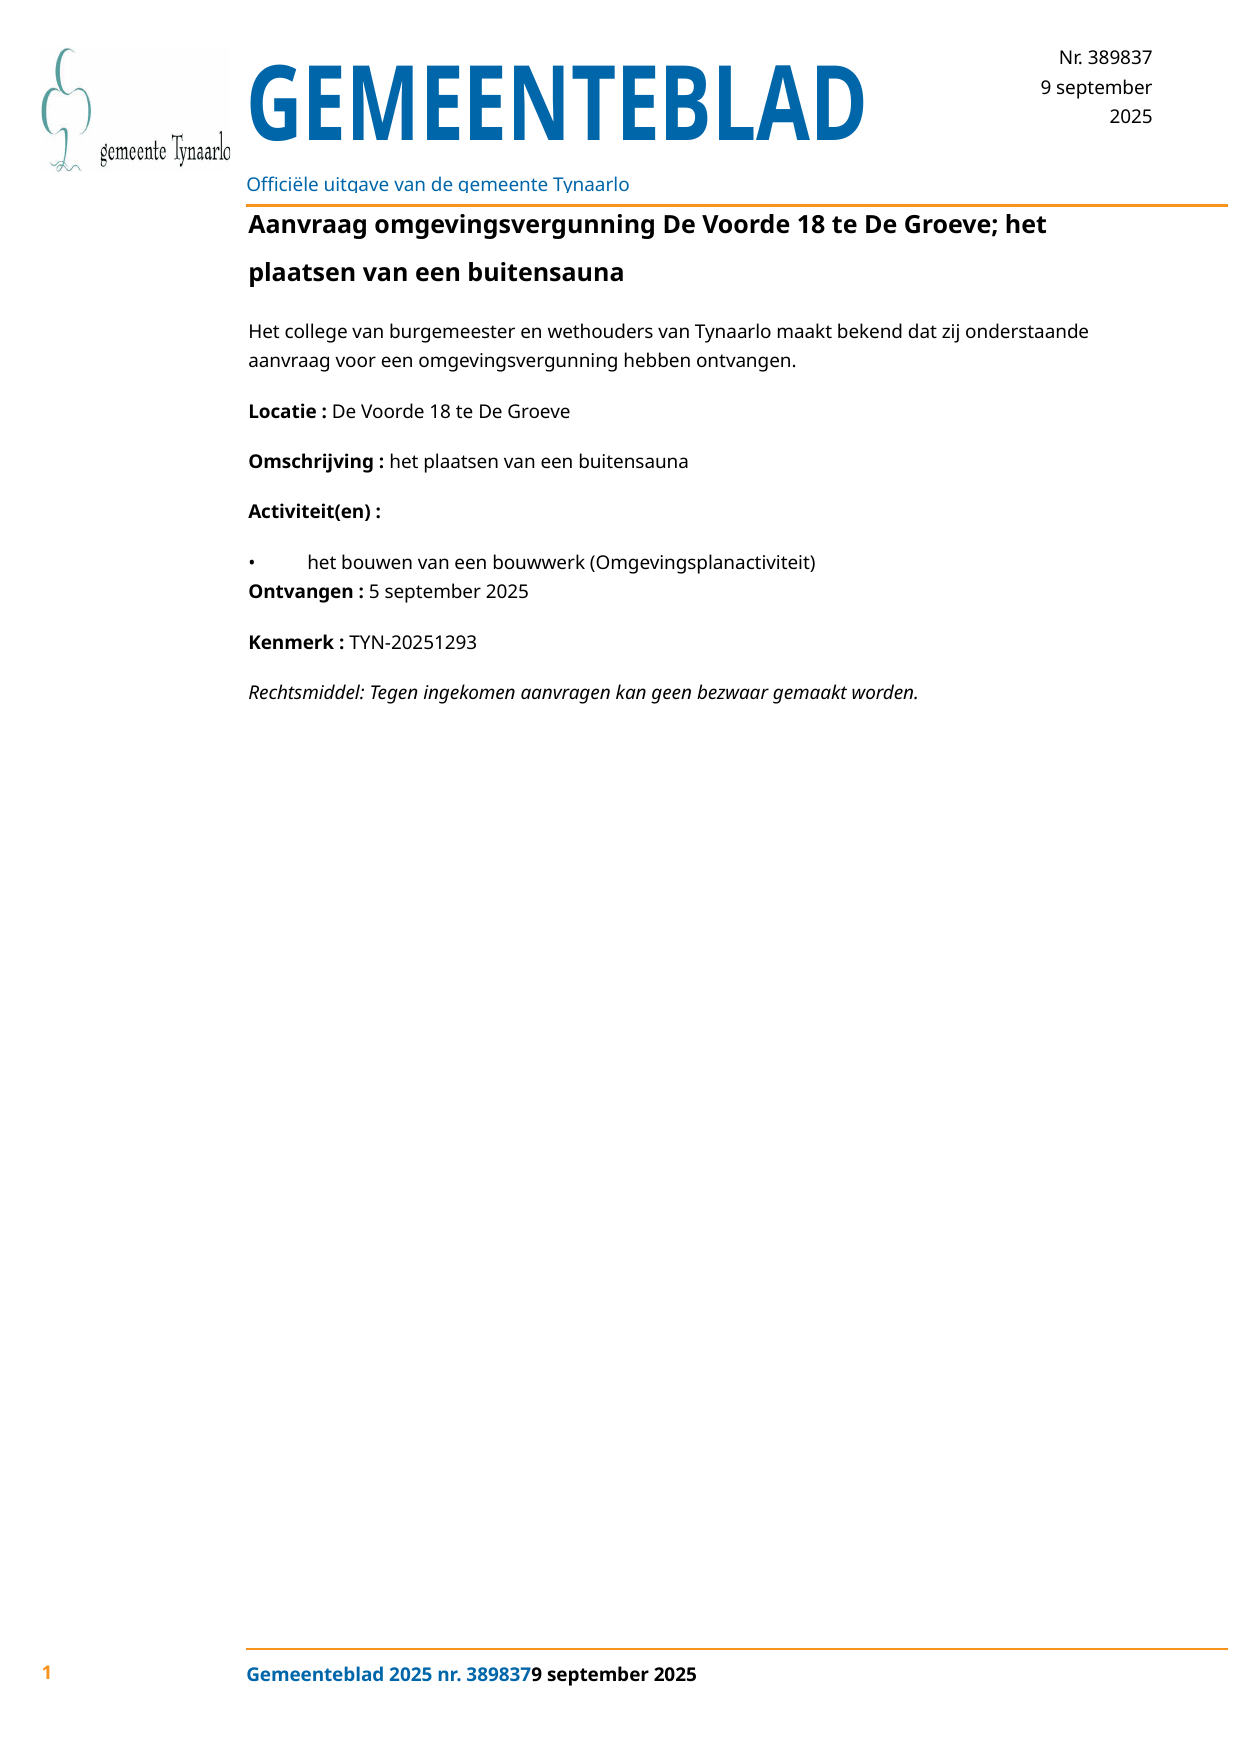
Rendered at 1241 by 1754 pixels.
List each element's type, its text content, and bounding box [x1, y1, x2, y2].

list het bouwen van een bouwwerk (Omgevingsplanactiviteit) [248, 549, 1152, 575]
text Activiteit(en) : [248, 499, 1152, 524]
text Rechtsmiddel: Tegen ingekomen aanvragen kan geen bezwaar gemaakt worden. [248, 679, 1152, 705]
picture [41, 47, 231, 172]
text Kenmerk : TYN-20251293 [248, 629, 1152, 655]
text Omschrijving : het plaatsen van een buitensauna [248, 448, 1152, 474]
text Ontvangen : 5 september 2025 [248, 579, 1152, 604]
text Locatie : De Voorde 18 te De Groeve [248, 398, 1152, 424]
text Aanvraag omgevingsvergunning De Voorde 18 te De Groeve; het plaatsen van een buitensauna [248, 207, 1152, 288]
text Het college van burgemeester en wethouders van Tynaarlo maakt bekend dat zij onderstaande aanvraag voor een omgevingsvergunning hebben ontvangen. [248, 318, 1152, 373]
